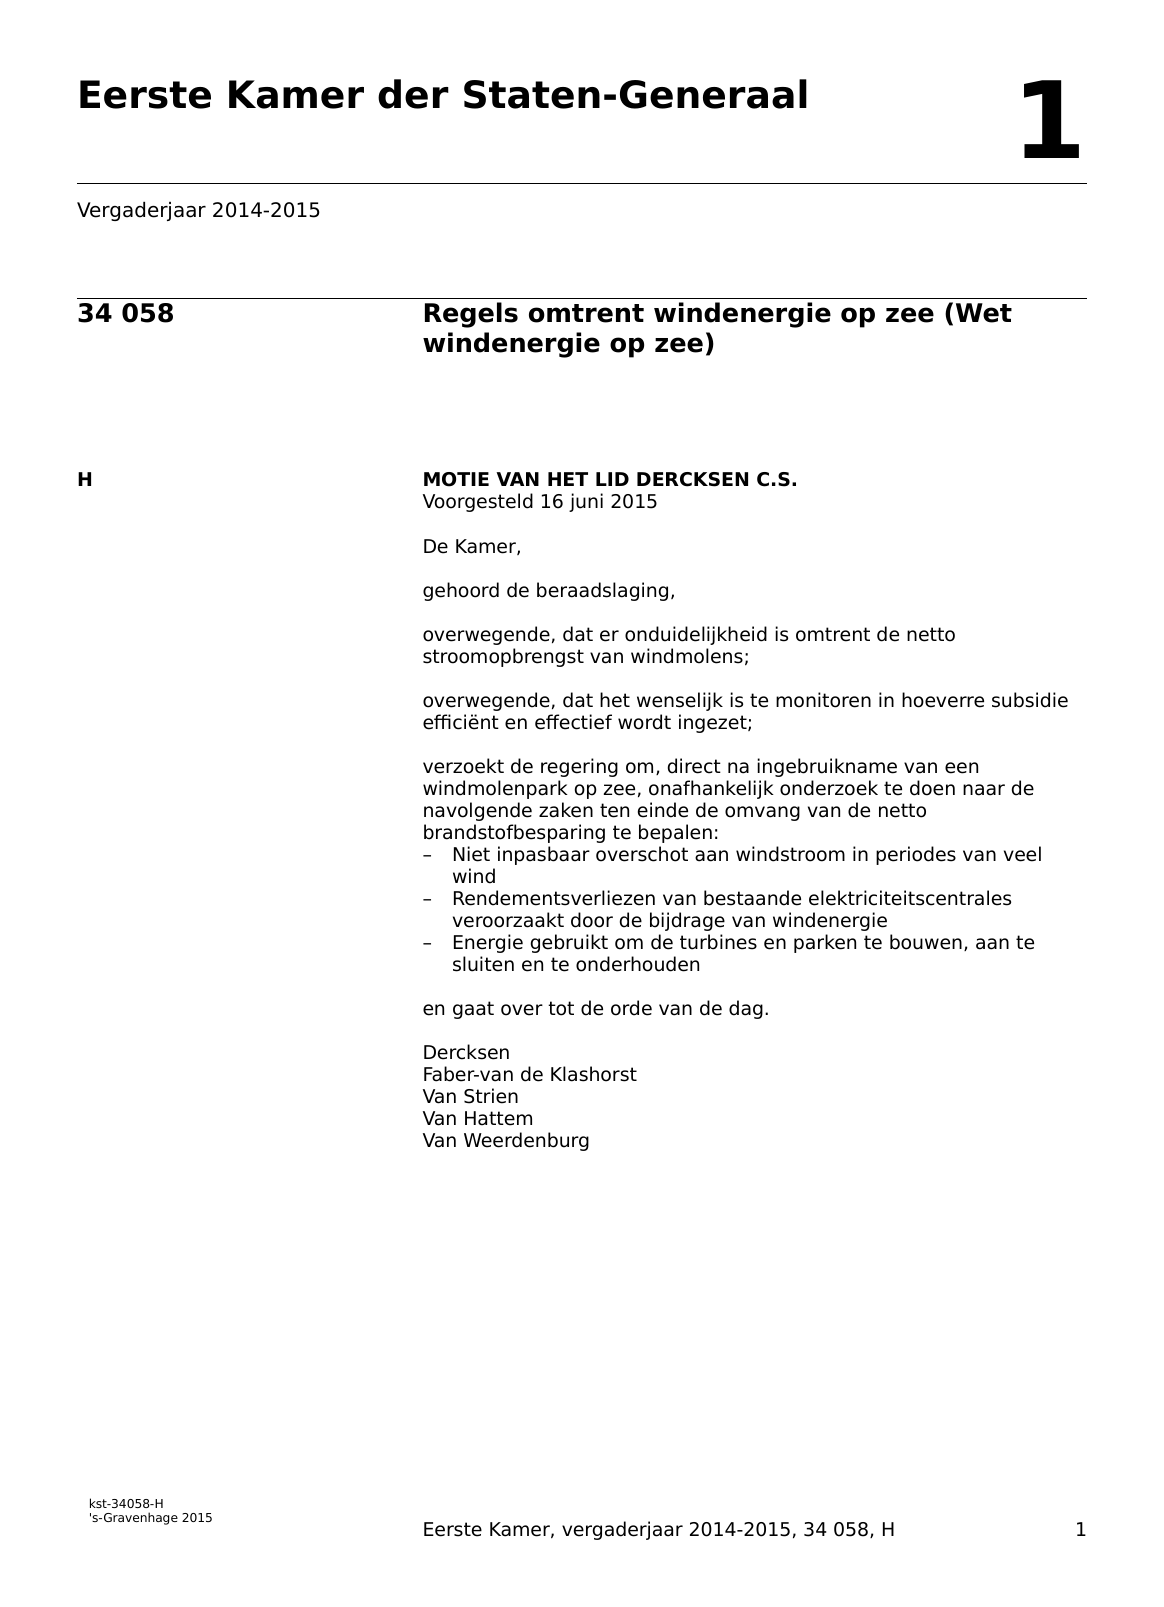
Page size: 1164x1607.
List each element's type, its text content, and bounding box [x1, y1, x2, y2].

text Van Hattem [422, 1108, 1087, 1130]
text verzoekt de regering om, direct na ingebruikname van een windmolenpark op zee, onafhankelijk onderzoek te doen naar de navolgende zaken ten einde de omvang van de netto brandstofbesparing te bepalen: [422, 756, 1087, 844]
text Faber-van de Klashorst [422, 1064, 1087, 1086]
text en gaat over tot de orde van de dag. [422, 998, 1087, 1020]
text – Niet inpasbaar overschot aan windstroom in periodes van veel wind [422, 844, 1087, 888]
subtitle H MOTIE VAN HET LID DERCKSEN C.S. [77, 469, 1087, 491]
subtitle 34 058 Regels omtrent windenergie op zee (Wet windenergie op zee) [77, 299, 1087, 358]
text overwegende, dat het wenselijk is te monitoren in hoeverre subsidie efficiënt en effectief wordt ingezet; [422, 690, 1087, 734]
text – Energie gebruikt om de turbines en parken te bouwen, aan te sluiten en te onderhouden [422, 932, 1087, 976]
text overwegende, dat er onduidelijkheid is omtrent de netto stroomopbrengst van windmolens; [422, 624, 1087, 668]
table_header 1 [886, 59, 1087, 183]
text kst-34058-H [88, 1497, 323, 1511]
table_header Eerste Kamer der Staten-Generaal [77, 59, 886, 183]
text Van Strien [422, 1086, 1087, 1108]
text Voorgesteld 16 juni 2015 [422, 491, 1087, 513]
text Van Weerdenburg [422, 1130, 1087, 1152]
table_cell Vergaderjaar 2014-2015 [77, 184, 1087, 298]
text 's-Gravenhage 2015 [88, 1511, 323, 1525]
text – Rendementsverliezen van bestaande elektriciteitscentrales veroorzaakt door de bijdrage van windenergie [422, 888, 1087, 932]
text Dercksen [422, 1042, 1087, 1064]
text gehoord de beraadslaging, [422, 580, 1087, 602]
text De Kamer, [422, 536, 1087, 557]
